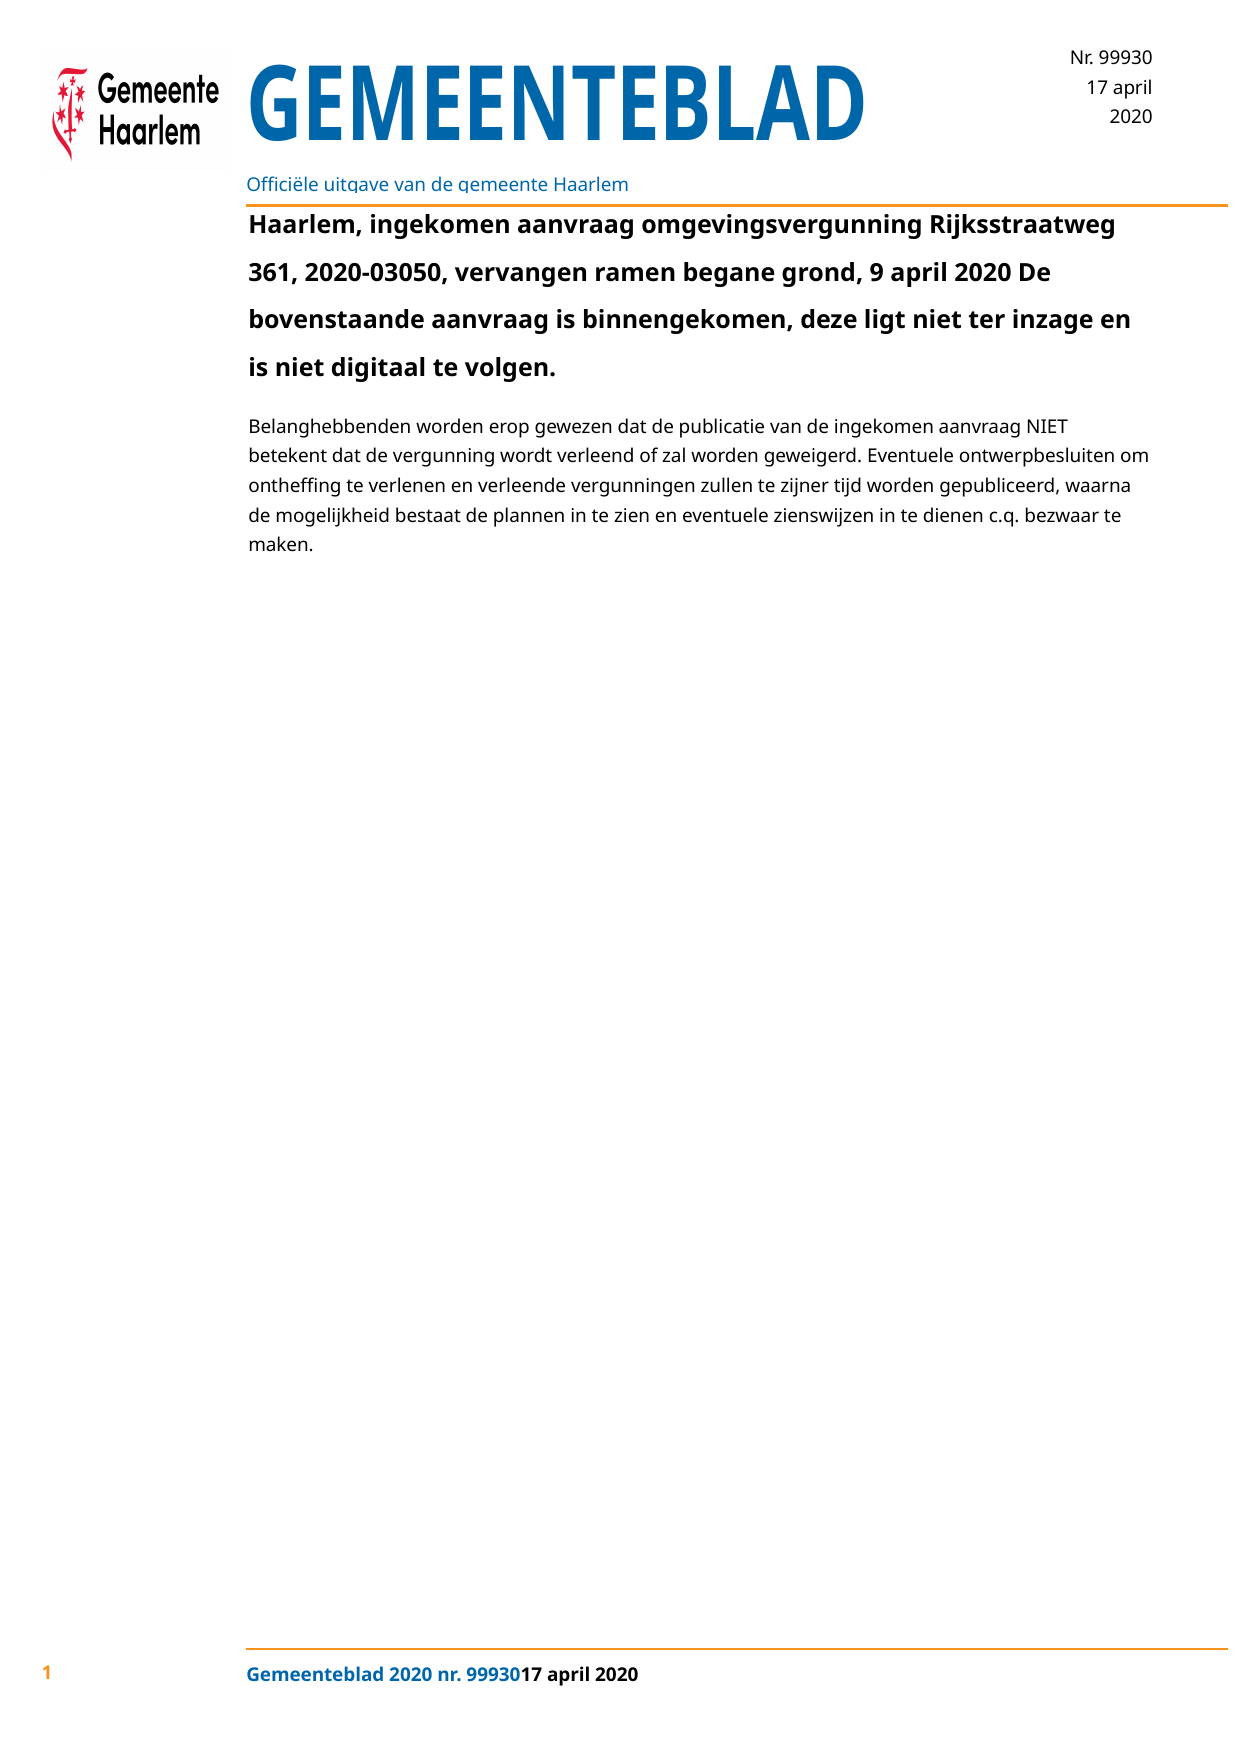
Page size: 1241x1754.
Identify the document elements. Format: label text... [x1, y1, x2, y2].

text Belanghebbenden worden erop gewezen dat de publicatie van de ingekomen aanvraag NIET betekent dat de vergunning wordt verleend of zal worden geweigerd. Eventuele ontwerpbesluiten om ontheffing te verlenen en verleende vergunningen zullen te zijner tijd worden gepubliceerd, waarna de mogelijkheid bestaat de plannen in te zien en eventuele zienswijzen in te dienen c.q. bezwaar te maken. [248, 413, 1152, 557]
text Haarlem, ingekomen aanvraag omgevingsvergunning Rijksstraatweg 361, 2020-03050, vervangen ramen begane grond, 9 april 2020 De bovenstaande aanvraag is binnengekomen, deze ligt niet ter inzage en is niet digitaal te volgen. [248, 207, 1152, 384]
picture [41, 47, 231, 172]
